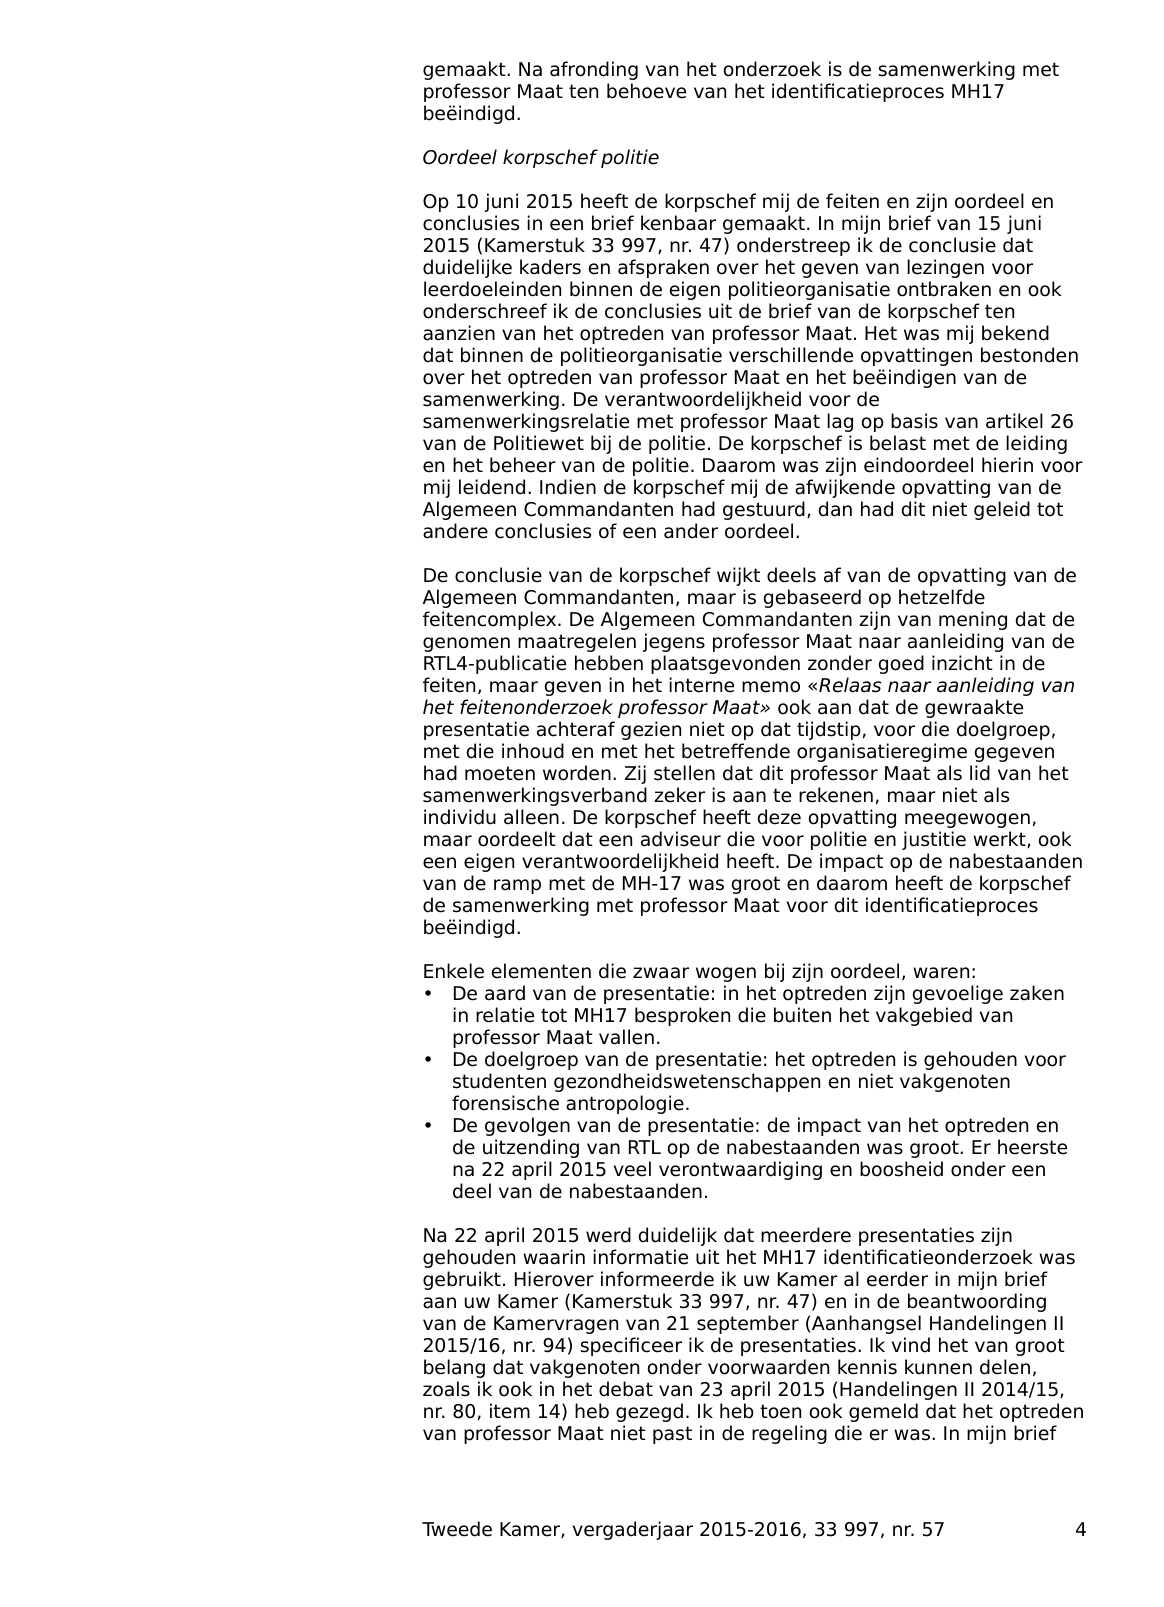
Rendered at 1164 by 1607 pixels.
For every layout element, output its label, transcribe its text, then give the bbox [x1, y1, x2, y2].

text • De doelgroep van de presentatie: het optreden is gehouden voor studenten gezondheidswetenschappen en niet vakgenoten forensische antropologie. [422, 1049, 1087, 1115]
subtitle Oordeel korpschef politie [422, 147, 1087, 169]
text Op 10 juni 2015 heeft de korpschef mij de feiten en zijn oordeel en conclusies in een brief kenbaar gemaakt. In mijn brief van 15 juni 2015 (Kamerstuk 33 997, nr. 47) onderstreep ik de conclusie dat duidelijke kaders en afspraken over het geven van lezingen voor leerdoeleinden binnen de eigen politieorganisatie ontbraken en ook onderschreef ik de conclusies uit de brief van de korpschef ten aanzien van het optreden van professor Maat. Het was mij bekend dat binnen de politieorganisatie verschillende opvattingen bestonden over het optreden van professor Maat en het beëindigen van de samenwerking. De verantwoordelijkheid voor de samenwerkingsrelatie met professor Maat lag op basis van artikel 26 van de Politiewet bij de politie. De korpschef is belast met de leiding en het beheer van de politie. Daarom was zijn eindoordeel hierin voor mij leidend. Indien de korpschef mij de afwijkende opvatting van de Algemeen Commandanten had gestuurd, dan had dit niet geleid tot andere conclusies of een ander oordeel. [422, 191, 1087, 543]
text Enkele elementen die zwaar wogen bij zijn oordeel, waren: [422, 961, 1087, 983]
text De conclusie van de korpschef wijkt deels af van de opvatting van de Algemeen Commandanten, maar is gebaseerd op hetzelfde feitencomplex. De Algemeen Commandanten zijn van mening dat de genomen maatregelen jegens professor Maat naar aanleiding van de RTL4-publicatie hebben plaatsgevonden zonder goed inzicht in de feiten, maar geven in het interne memo «Relaas naar aanleiding van het feitenonderzoek professor Maat» ook aan dat de gewraakte presentatie achteraf gezien niet op dat tijdstip, voor die doelgroep, met die inhoud en met het betreffende organisatieregime gegeven had moeten worden. Zij stellen dat dit professor Maat als lid van het samenwerkingsverband zeker is aan te rekenen, maar niet als individu alleen. De korpschef heeft deze opvatting meegewogen, maar oordeelt dat een adviseur die voor politie en justitie werkt, ook een eigen verantwoordelijkheid heeft. De impact op de nabestaanden van de ramp met de MH-17 was groot en daarom heeft de korpschef de samenwerking met professor Maat voor dit identificatieproces beëindigd. [422, 565, 1087, 939]
text • De gevolgen van de presentatie: de impact van het optreden en de uitzending van RTL op de nabestaanden was groot. Er heerste na 22 april 2015 veel verontwaardiging en boosheid onder een deel van de nabestaanden. [422, 1115, 1087, 1203]
text gemaakt. Na afronding van het onderzoek is de samenwerking met professor Maat ten behoeve van het identificatieproces MH17 beëindigd. [422, 59, 1087, 125]
text Na 22 april 2015 werd duidelijk dat meerdere presentaties zijn gehouden waarin informatie uit het MH17 identificatieonderzoek was gebruikt. Hierover informeerde ik uw Kamer al eerder in mijn brief aan uw Kamer (Kamerstuk 33 997, nr. 47) en in de beantwoording van de Kamervragen van 21 september (Aanhangsel Handelingen II 2015/16, nr. 94) specificeer ik de presentaties. Ik vind het van groot belang dat vakgenoten onder voorwaarden kennis kunnen delen, zoals ik ook in het debat van 23 april 2015 (Handelingen II 2014/15, nr. 80, item 14) heb gezegd. Ik heb toen ook gemeld dat het optreden van professor Maat niet past in de regeling die er was. In mijn brief [422, 1225, 1087, 1445]
text • De aard van de presentatie: in het optreden zijn gevoelige zaken in relatie tot MH17 besproken die buiten het vakgebied van professor Maat vallen. [422, 983, 1087, 1049]
